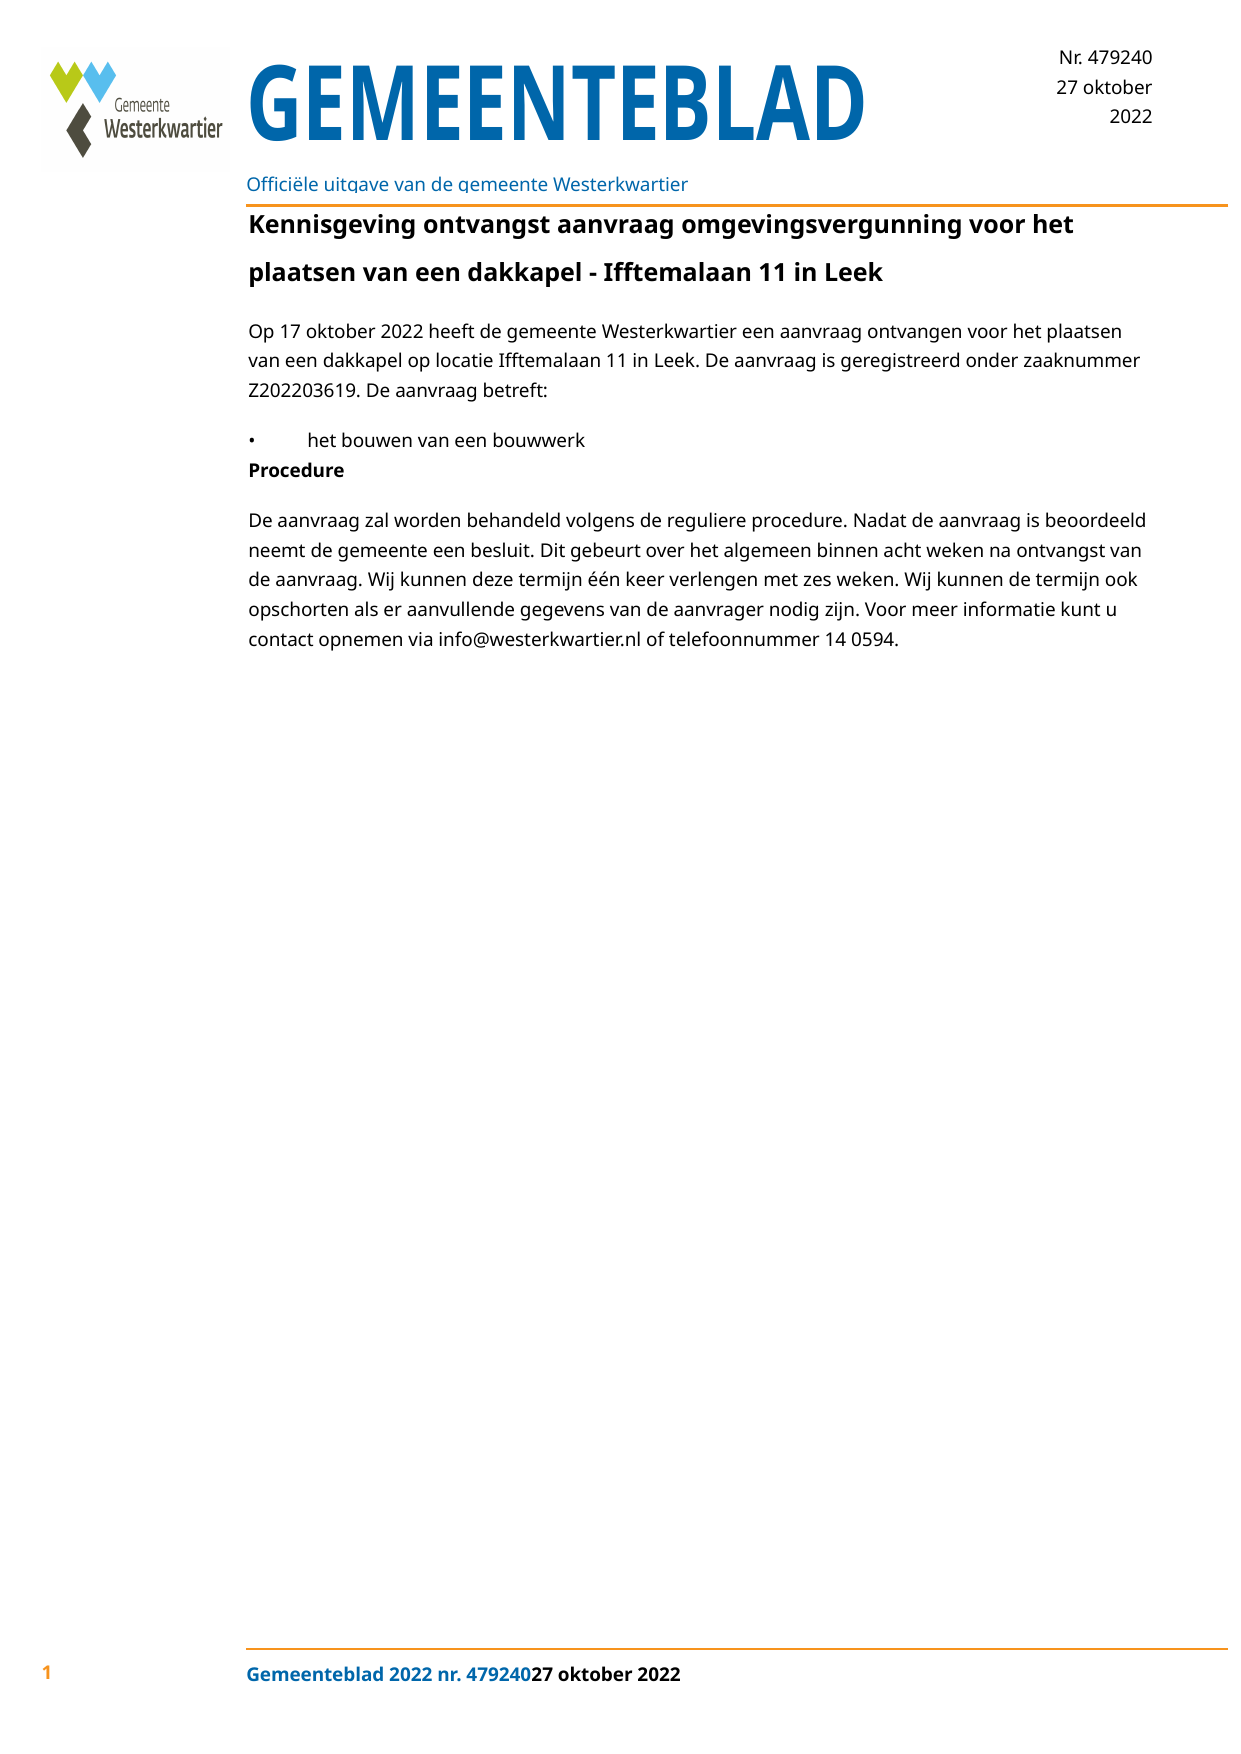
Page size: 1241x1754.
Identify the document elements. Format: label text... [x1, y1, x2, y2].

text De aanvraag zal worden behandeld volgens de reguliere procedure. Nadat de aanvraag is beoordeeld neemt de gemeente een besluit. Dit gebeurt over het algemeen binnen acht weken na ontvangst van de aanvraag. Wij kunnen deze termijn één keer verlengen met zes weken. Wij kunnen de termijn ook opschorten als er aanvullende gegevens van de aanvrager nodig zijn. Voor meer informatie kunt u contact opnemen via info@westerkwartier.nl of telefoonnummer 14 0594. [248, 507, 1152, 652]
text Kennisgeving ontvangst aanvraag omgevingsvergunning voor het plaatsen van een dakkapel - Ifftemalaan 11 in Leek [248, 207, 1152, 288]
picture [41, 47, 231, 172]
text Op 17 oktober 2022 heeft de gemeente Westerkwartier een aanvraag ontvangen voor het plaatsen van een dakkapel op locatie Ifftemalaan 11 in Leek. De aanvraag is geregistreerd onder zaaknummer Z202203619. De aanvraag betreft: [248, 318, 1152, 403]
list het bouwen van een bouwwerk [248, 427, 1152, 453]
text Procedure [248, 457, 1152, 483]
